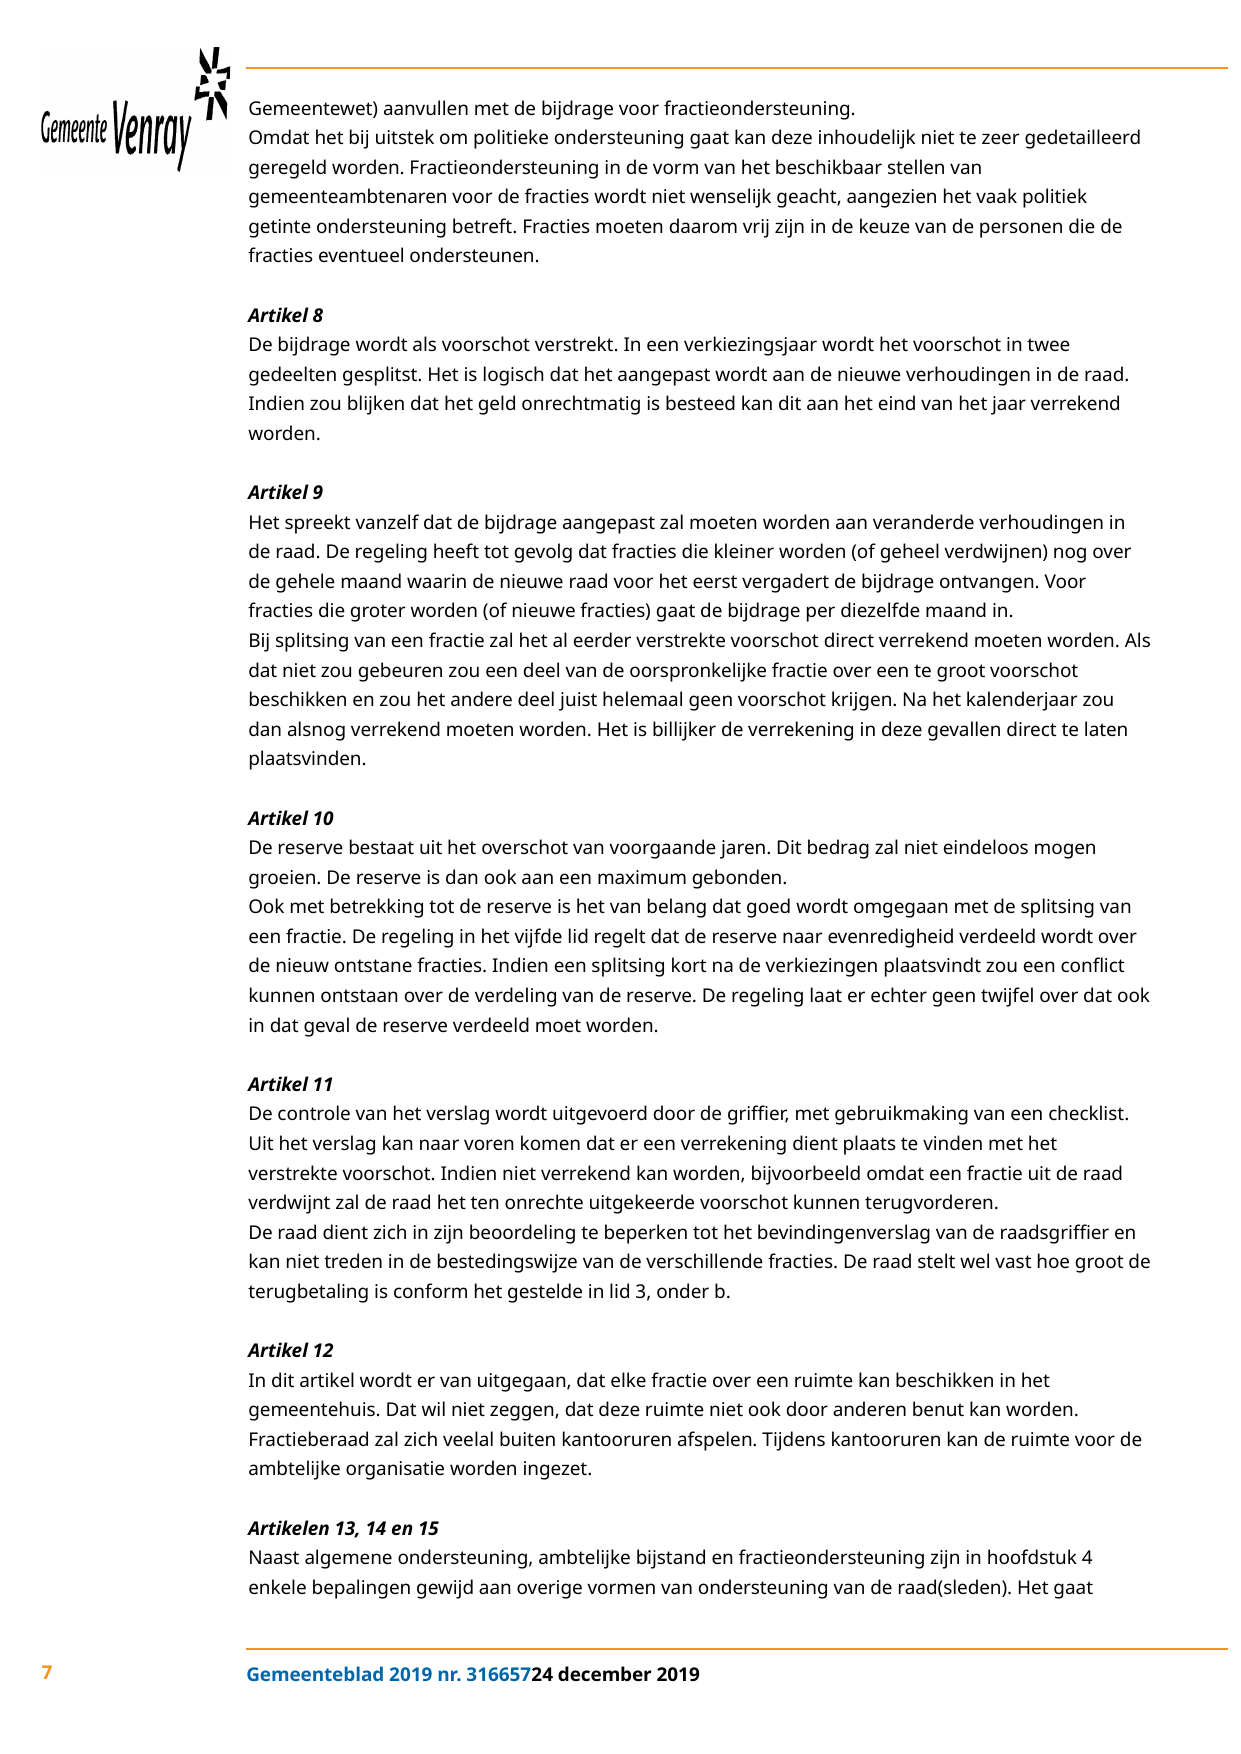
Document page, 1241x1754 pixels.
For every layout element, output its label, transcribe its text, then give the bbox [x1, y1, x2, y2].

text De controle van het verslag wordt uitgevoerd door de griffier, met gebruikmaking van een checklist. Uit het verslag kan naar voren komen dat er een verrekening dient plaats te vinden met het verstrekte voorschot. Indien niet verrekend kan worden, bijvoorbeeld omdat een fractie uit de raad verdwijnt zal de raad het ten onrechte uitgekeerde voorschot kunnen terugvorderen. [248, 1101, 1152, 1215]
text Artikelen 13, 14 en 15 [248, 1515, 1152, 1541]
text Omdat het bij uitstek om politieke ondersteuning gaat kan deze inhoudelijk niet te zeer gedetailleerd geregeld worden. Fractieondersteuning in de vorm van het beschikbaar stellen van gemeenteambtenaren voor de fracties wordt niet wenselijk geacht, aangezien het vaak politiek getinte ondersteuning betreft. Fracties moeten daarom vrij zijn in de keuze van de personen die de fracties eventueel ondersteunen. [248, 124, 1152, 268]
text Bij splitsing van een fractie zal het al eerder verstrekte voorschot direct verrekend moeten worden. Als dat niet zou gebeuren zou een deel van de oorspronkelijke fractie over een te groot voorschot beschikken en zou het andere deel juist helemaal geen voorschot krijgen. Na het kalenderjaar zou dan alsnog verrekend moeten worden. Het is billijker de verrekening in deze gevallen direct te laten plaatsvinden. [248, 627, 1152, 771]
text Artikel 11 [248, 1071, 1152, 1097]
text Artikel 10 [248, 805, 1152, 831]
text Gemeentewet) aanvullen met de bijdrage voor fractieondersteuning. [248, 95, 1152, 121]
text De reserve bestaat uit het overschot van voorgaande jaren. Dit bedrag zal niet eindeloos mogen groeien. De reserve is dan ook aan een maximum gebonden. [248, 834, 1152, 890]
picture [41, 47, 231, 172]
text Artikel 9 [248, 479, 1152, 505]
text Artikel 12 [248, 1337, 1152, 1363]
text De bijdrage wordt als voorschot verstrekt. In een verkiezingsjaar wordt het voorschot in twee gedeelten gesplitst. Het is logisch dat het aangepast wordt aan de nieuwe verhoudingen in de raad. Indien zou blijken dat het geld onrechtmatig is besteed kan dit aan het eind van het jaar verrekend worden. [248, 331, 1152, 446]
text In dit artikel wordt er van uitgegaan, dat elke fractie over een ruimte kan beschikken in het gemeentehuis. Dat wil niet zeggen, dat deze ruimte niet ook door anderen benut kan worden. Fractieberaad zal zich veelal buiten kantooruren afspelen. Tijdens kantooruren kan de ruimte voor de ambtelijke organisatie worden ingezet. [248, 1367, 1152, 1481]
text Ook met betrekking tot de reserve is het van belang dat goed wordt omgegaan met de splitsing van een fractie. De regeling in het vijfde lid regelt dat de reserve naar evenredigheid verdeeld wordt over de nieuw ontstane fracties. Indien een splitsing kort na de verkiezingen plaatsvindt zou een conflict kunnen ontstaan over de verdeling van de reserve. De regeling laat er echter geen twijfel over dat ook in dat geval de reserve verdeeld moet worden. [248, 893, 1152, 1038]
text Artikel 8 [248, 302, 1152, 328]
text Naast algemene ondersteuning, ambtelijke bijstand en fractieondersteuning zijn in hoofdstuk 4 enkele bepalingen gewijd aan overige vormen van ondersteuning van de raad(sleden). Het gaat [248, 1544, 1152, 1600]
text De raad dient zich in zijn beoordeling te beperken tot het bevindingenverslag van de raadsgriffier en kan niet treden in de bestedingswijze van de verschillende fracties. De raad stelt wel vast hoe groot de terugbetaling is conform het gestelde in lid 3, onder b. [248, 1219, 1152, 1304]
text Het spreekt vanzelf dat de bijdrage aangepast zal moeten worden aan veranderde verhoudingen in de raad. De regeling heeft tot gevolg dat fracties die kleiner worden (of geheel verdwijnen) nog over de gehele maand waarin de nieuwe raad voor het eerst vergadert de bijdrage ontvangen. Voor fracties die groter worden (of nieuwe fracties) gaat de bijdrage per diezelfde maand in. [248, 509, 1152, 623]
